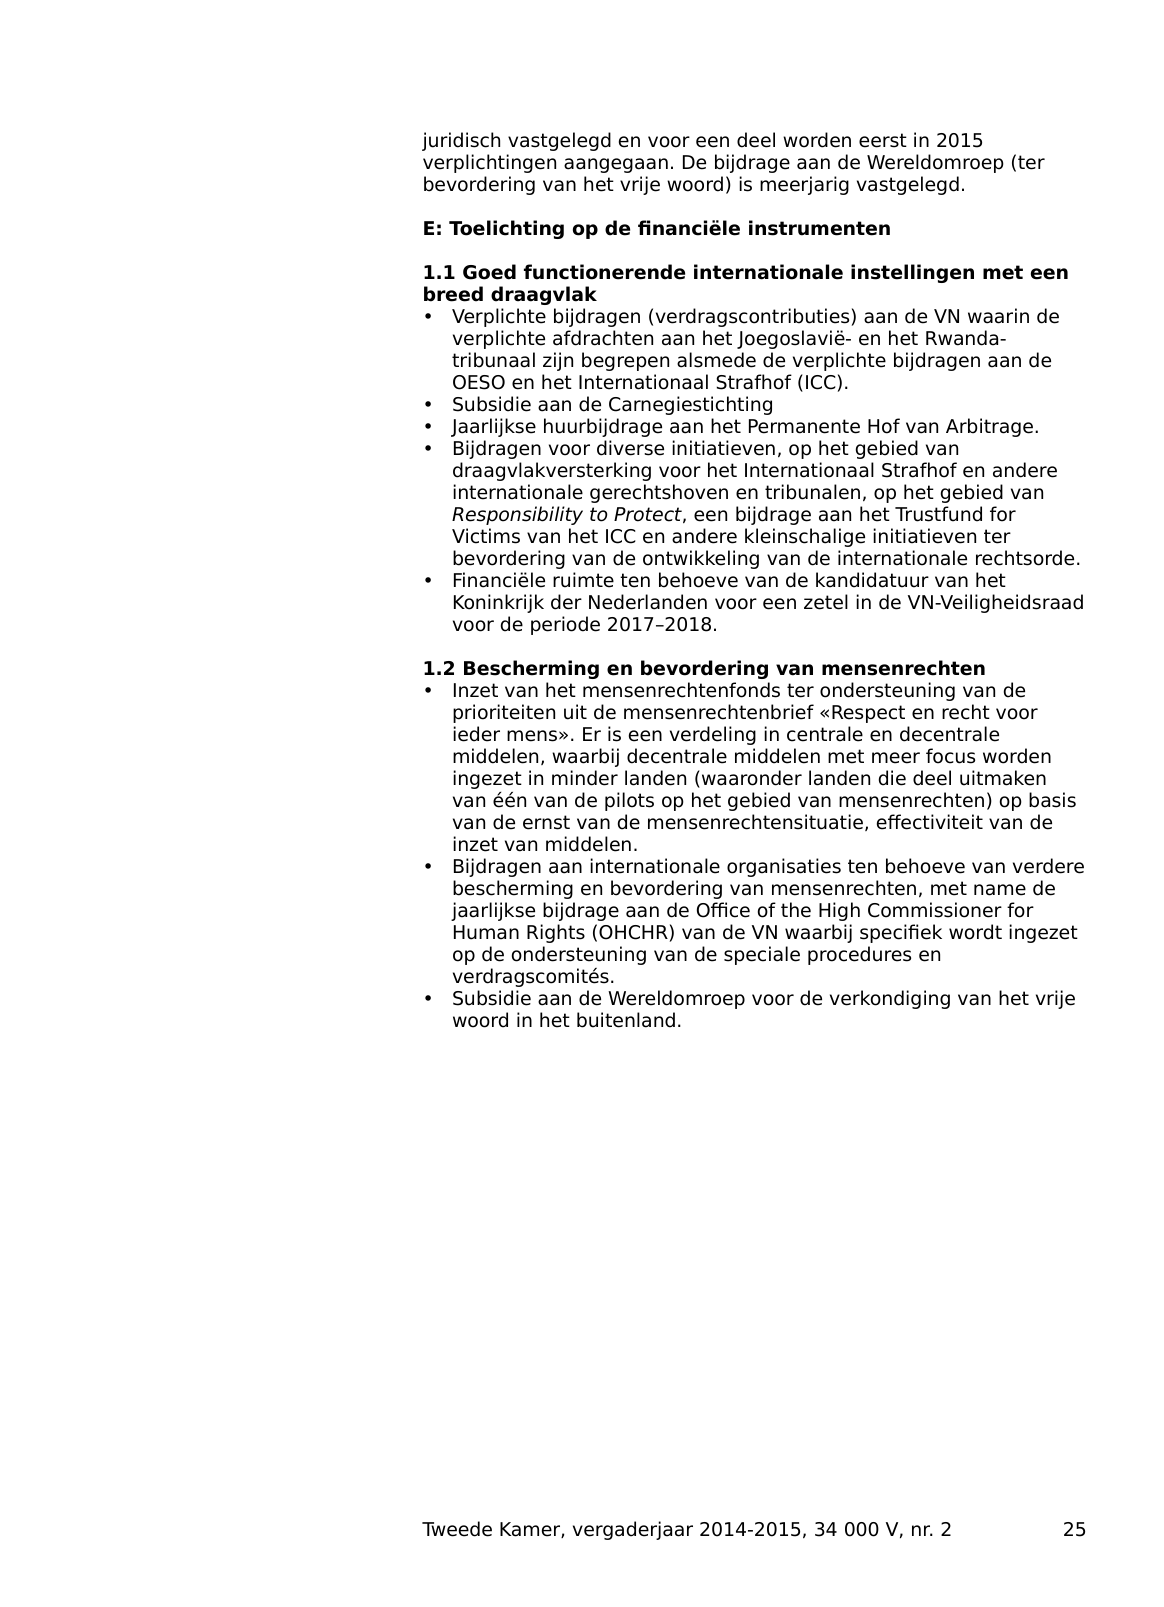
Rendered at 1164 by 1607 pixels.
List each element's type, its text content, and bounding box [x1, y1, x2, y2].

subtitle 1.2 Bescherming en bevordering van mensenrechten [422, 658, 1087, 680]
text juridisch vastgelegd en voor een deel worden eerst in 2015 verplichtingen aangegaan. De bijdrage aan de Wereldomroep (ter bevordering van het vrije woord) is meerjarig vastgelegd. [422, 130, 1087, 196]
text • Jaarlijkse huurbijdrage aan het Permanente Hof van Arbitrage. [422, 416, 1087, 438]
text • Bijdragen voor diverse initiatieven, op het gebied van draagvlakversterking voor het Internationaal Strafhof en andere internationale gerechtshoven en tribunalen, op het gebied van Responsibility to Protect, een bijdrage aan het Trustfund for Victims van het ICC en andere kleinschalige initiatieven ter bevordering van de ontwikkeling van de internationale rechtsorde. [422, 438, 1087, 570]
text • Bijdragen aan internationale organisaties ten behoeve van verdere bescherming en bevordering van mensenrechten, met name de jaarlijkse bijdrage aan de Office of the High Commissioner for Human Rights (OHCHR) van de VN waarbij specifiek wordt ingezet op de ondersteuning van de speciale procedures en verdragscomités. [422, 856, 1087, 988]
text • Subsidie aan de Wereldomroep voor de verkondiging van het vrije woord in het buitenland. [422, 988, 1087, 1032]
subtitle E: Toelichting op de financiële instrumenten [422, 218, 1087, 240]
subtitle 1.1 Goed functionerende internationale instellingen met een breed draagvlak [422, 262, 1087, 306]
text • Inzet van het mensenrechtenfonds ter ondersteuning van de prioriteiten uit de mensenrechtenbrief «Respect en recht voor ieder mens». Er is een verdeling in centrale en decentrale middelen, waarbij decentrale middelen met meer focus worden ingezet in minder landen (waaronder landen die deel uitmaken van één van de pilots op het gebied van mensenrechten) op basis van de ernst van de mensenrechtensituatie, effectiviteit van de inzet van middelen. [422, 680, 1087, 856]
text • Subsidie aan de Carnegiestichting [422, 394, 1087, 416]
text • Verplichte bijdragen (verdragscontributies) aan de VN waarin de verplichte afdrachten aan het Joegoslavië- en het Rwanda-tribunaal zijn begrepen alsmede de verplichte bijdragen aan de OESO en het Internationaal Strafhof (ICC). [422, 306, 1087, 394]
text • Financiële ruimte ten behoeve van de kandidatuur van het Koninkrijk der Nederlanden voor een zetel in de VN-Veiligheidsraad voor de periode 2017–2018. [422, 570, 1087, 636]
